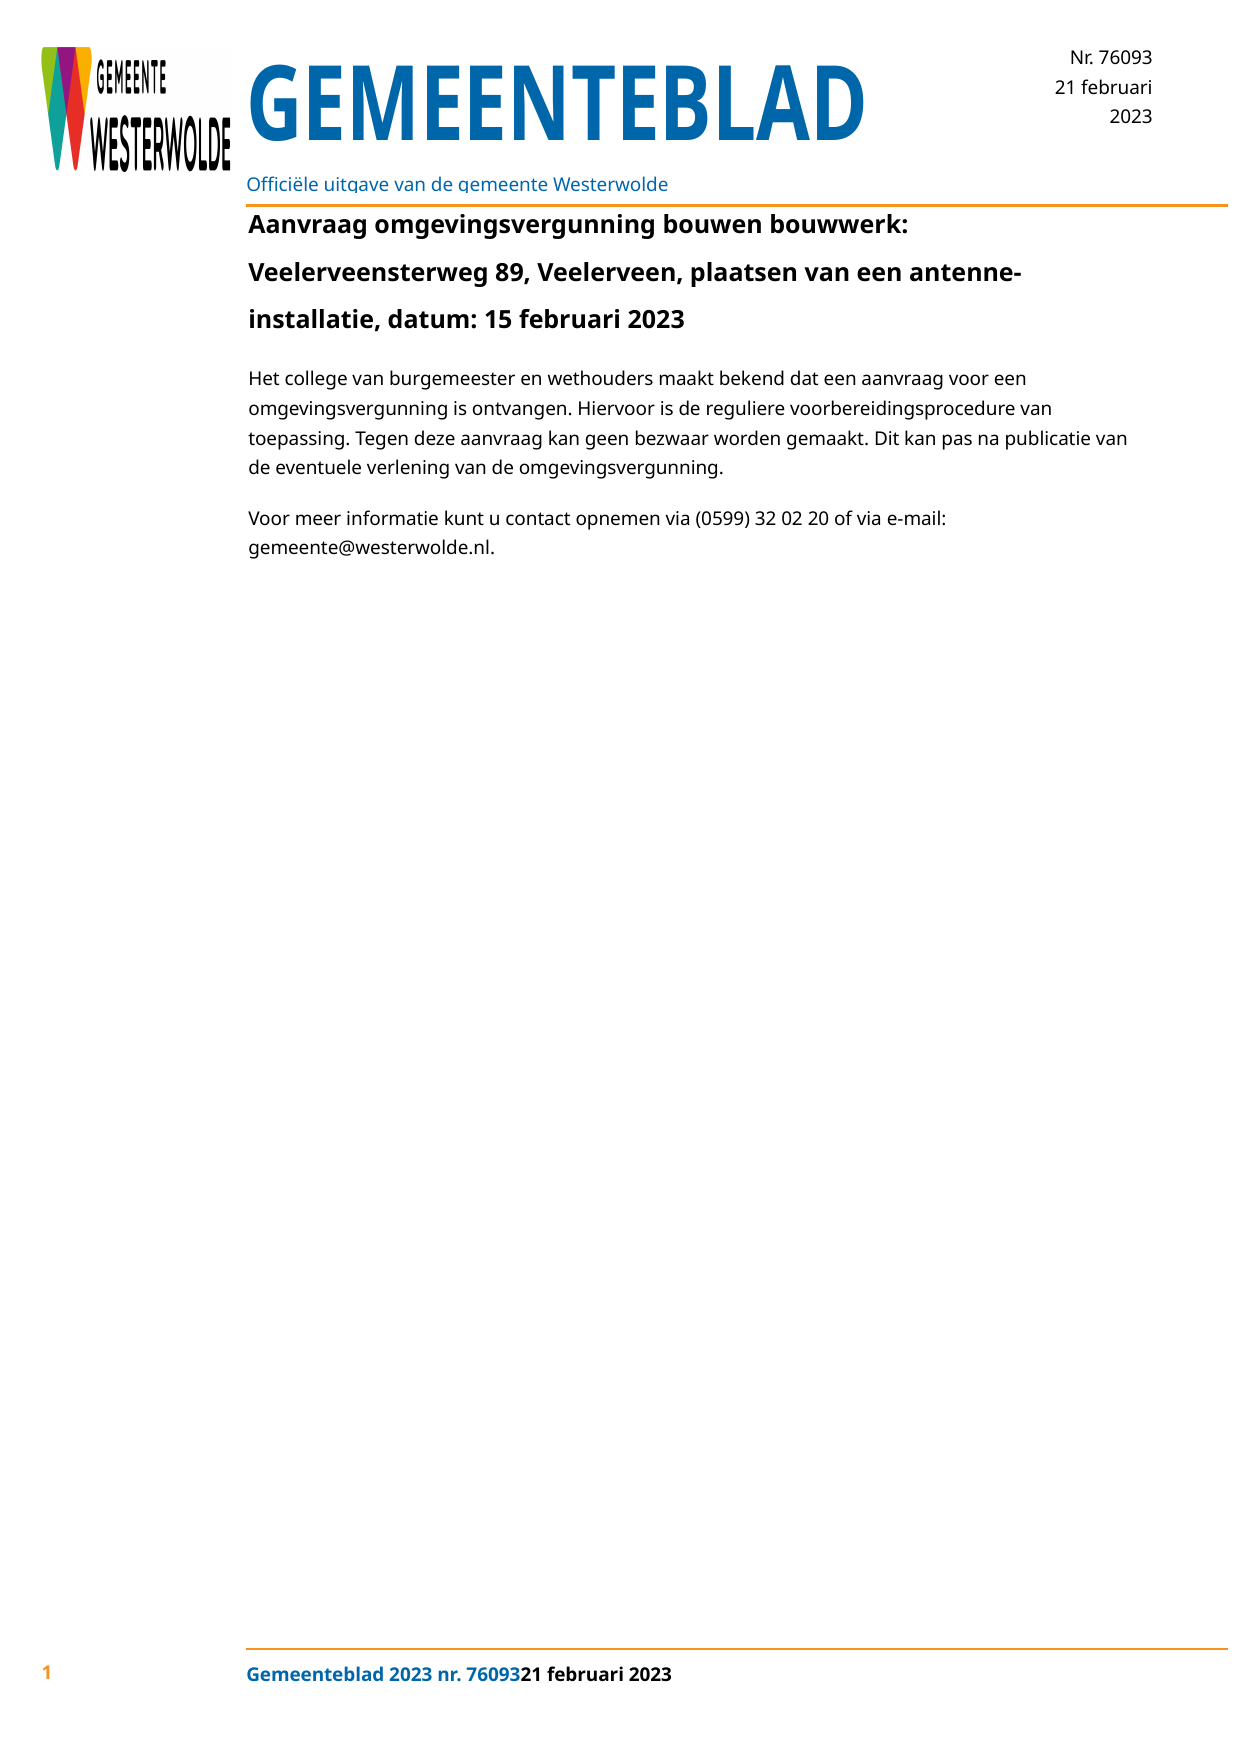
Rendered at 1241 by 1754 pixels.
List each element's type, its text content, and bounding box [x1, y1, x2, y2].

text Het college van burgemeester en wethouders maakt bekend dat een aanvraag voor een omgevingsvergunning is ontvangen. Hiervoor is de reguliere voorbereidingsprocedure van toepassing. Tegen deze aanvraag kan geen bezwaar worden gemaakt. Dit kan pas na publicatie van de eventuele verlening van de omgevingsvergunning. [248, 366, 1152, 480]
text Aanvraag omgevingsvergunning bouwen bouwwerk: Veelerveensterweg 89, Veelerveen, plaatsen van een antenne-installatie, datum: 15 februari 2023 [248, 207, 1152, 336]
text Voor meer informatie kunt u contact opnemen via (0599) 32 02 20 of via e-mail: gemeente@westerwolde.nl. [248, 505, 1152, 560]
picture [41, 47, 231, 172]
